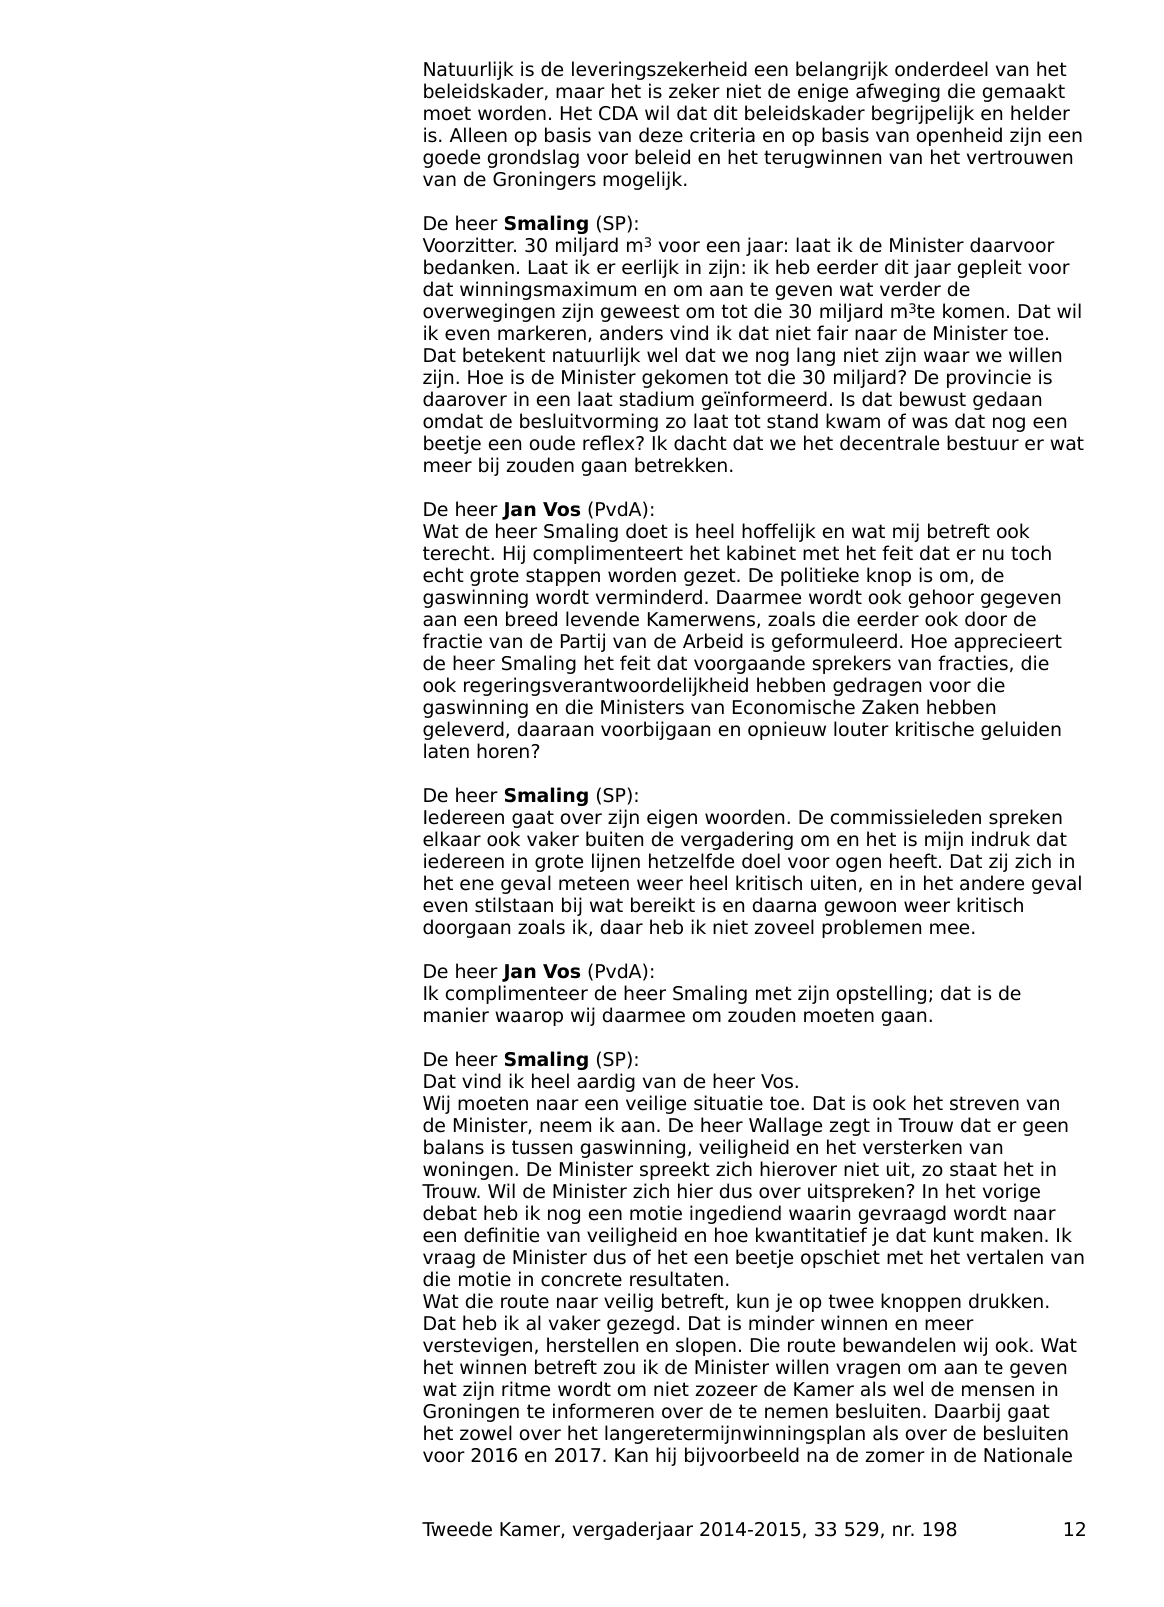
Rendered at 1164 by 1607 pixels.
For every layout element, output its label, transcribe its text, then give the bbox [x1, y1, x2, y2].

text Wat de heer Smaling doet is heel hoffelijk en wat mij betreft ook terecht. Hij complimenteert het kabinet met het feit dat er nu toch echt grote stappen worden gezet. De politieke knop is om, de gaswinning wordt verminderd. Daarmee wordt ook gehoor gegeven aan een breed levende Kamerwens, zoals die eerder ook door de fractie van de Partij van de Arbeid is geformuleerd. Hoe apprecieert de heer Smaling het feit dat voorgaande sprekers van fracties, die ook regeringsverantwoordelijkheid hebben gedragen voor die gaswinning en die Ministers van Economische Zaken hebben geleverd, daaraan voorbijgaan en opnieuw louter kritische geluiden laten horen? [422, 521, 1087, 763]
text Natuurlijk is de leveringszekerheid een belangrijk onderdeel van het beleidskader, maar het is zeker niet de enige afweging die gemaakt moet worden. Het CDA wil dat dit beleidskader begrijpelijk en helder is. Alleen op basis van deze criteria en op basis van openheid zijn een goede grondslag voor beleid en het terugwinnen van het vertrouwen van de Groningers mogelijk. [422, 59, 1087, 191]
text Iedereen gaat over zijn eigen woorden. De commissieleden spreken elkaar ook vaker buiten de vergadering om en het is mijn indruk dat iedereen in grote lijnen hetzelfde doel voor ogen heeft. Dat zij zich in het ene geval meteen weer heel kritisch uiten, en in het andere geval even stilstaan bij wat bereikt is en daarna gewoon weer kritisch doorgaan zoals ik, daar heb ik niet zoveel problemen mee. [422, 807, 1087, 939]
text Voorzitter. 30 miljard m3 voor een jaar: laat ik de Minister daarvoor bedanken. Laat ik er eerlijk in zijn: ik heb eerder dit jaar gepleit voor dat winningsmaximum en om aan te geven wat verder de overwegingen zijn geweest om tot die 30 miljard m3te komen. Dat wil ik even markeren, anders vind ik dat niet fair naar de Minister toe. Dat betekent natuurlijk wel dat we nog lang niet zijn waar we willen zijn. Hoe is de Minister gekomen tot die 30 miljard? De provincie is daarover in een laat stadium geïnformeerd. Is dat bewust gedaan omdat de besluitvorming zo laat tot stand kwam of was dat nog een beetje een oude reflex? Ik dacht dat we het decentrale bestuur er wat meer bij zouden gaan betrekken. [422, 235, 1087, 477]
text De heer Jan Vos (PvdA): [422, 961, 1087, 983]
text Ik complimenteer de heer Smaling met zijn opstelling; dat is de manier waarop wij daarmee om zouden moeten gaan. [422, 983, 1087, 1027]
text De heer Smaling (SP): [422, 1049, 1087, 1071]
text De heer Jan Vos (PvdA): [422, 499, 1087, 521]
text De heer Smaling (SP): [422, 785, 1087, 807]
text Dat vind ik heel aardig van de heer Vos. [422, 1071, 1087, 1093]
text Wat die route naar veilig betreft, kun je op twee knoppen drukken. Dat heb ik al vaker gezegd. Dat is minder winnen en meer verstevigen, herstellen en slopen. Die route bewandelen wij ook. Wat het winnen betreft zou ik de Minister willen vragen om aan te geven wat zijn ritme wordt om niet zozeer de Kamer als wel de mensen in Groningen te informeren over de te nemen besluiten. Daarbij gaat het zowel over het langeretermijnwinningsplan als over de besluiten voor 2016 en 2017. Kan hij bijvoorbeeld na de zomer in de Nationale [422, 1291, 1087, 1467]
text Wij moeten naar een veilige situatie toe. Dat is ook het streven van de Minister, neem ik aan. De heer Wallage zegt in Trouw dat er geen balans is tussen gaswinning, veiligheid en het versterken van woningen. De Minister spreekt zich hierover niet uit, zo staat het in Trouw. Wil de Minister zich hier dus over uitspreken? In het vorige debat heb ik nog een motie ingediend waarin gevraagd wordt naar een definitie van veiligheid en hoe kwantitatief je dat kunt maken. Ik vraag de Minister dus of het een beetje opschiet met het vertalen van die motie in concrete resultaten. [422, 1093, 1087, 1291]
text De heer Smaling (SP): [422, 213, 1087, 235]
